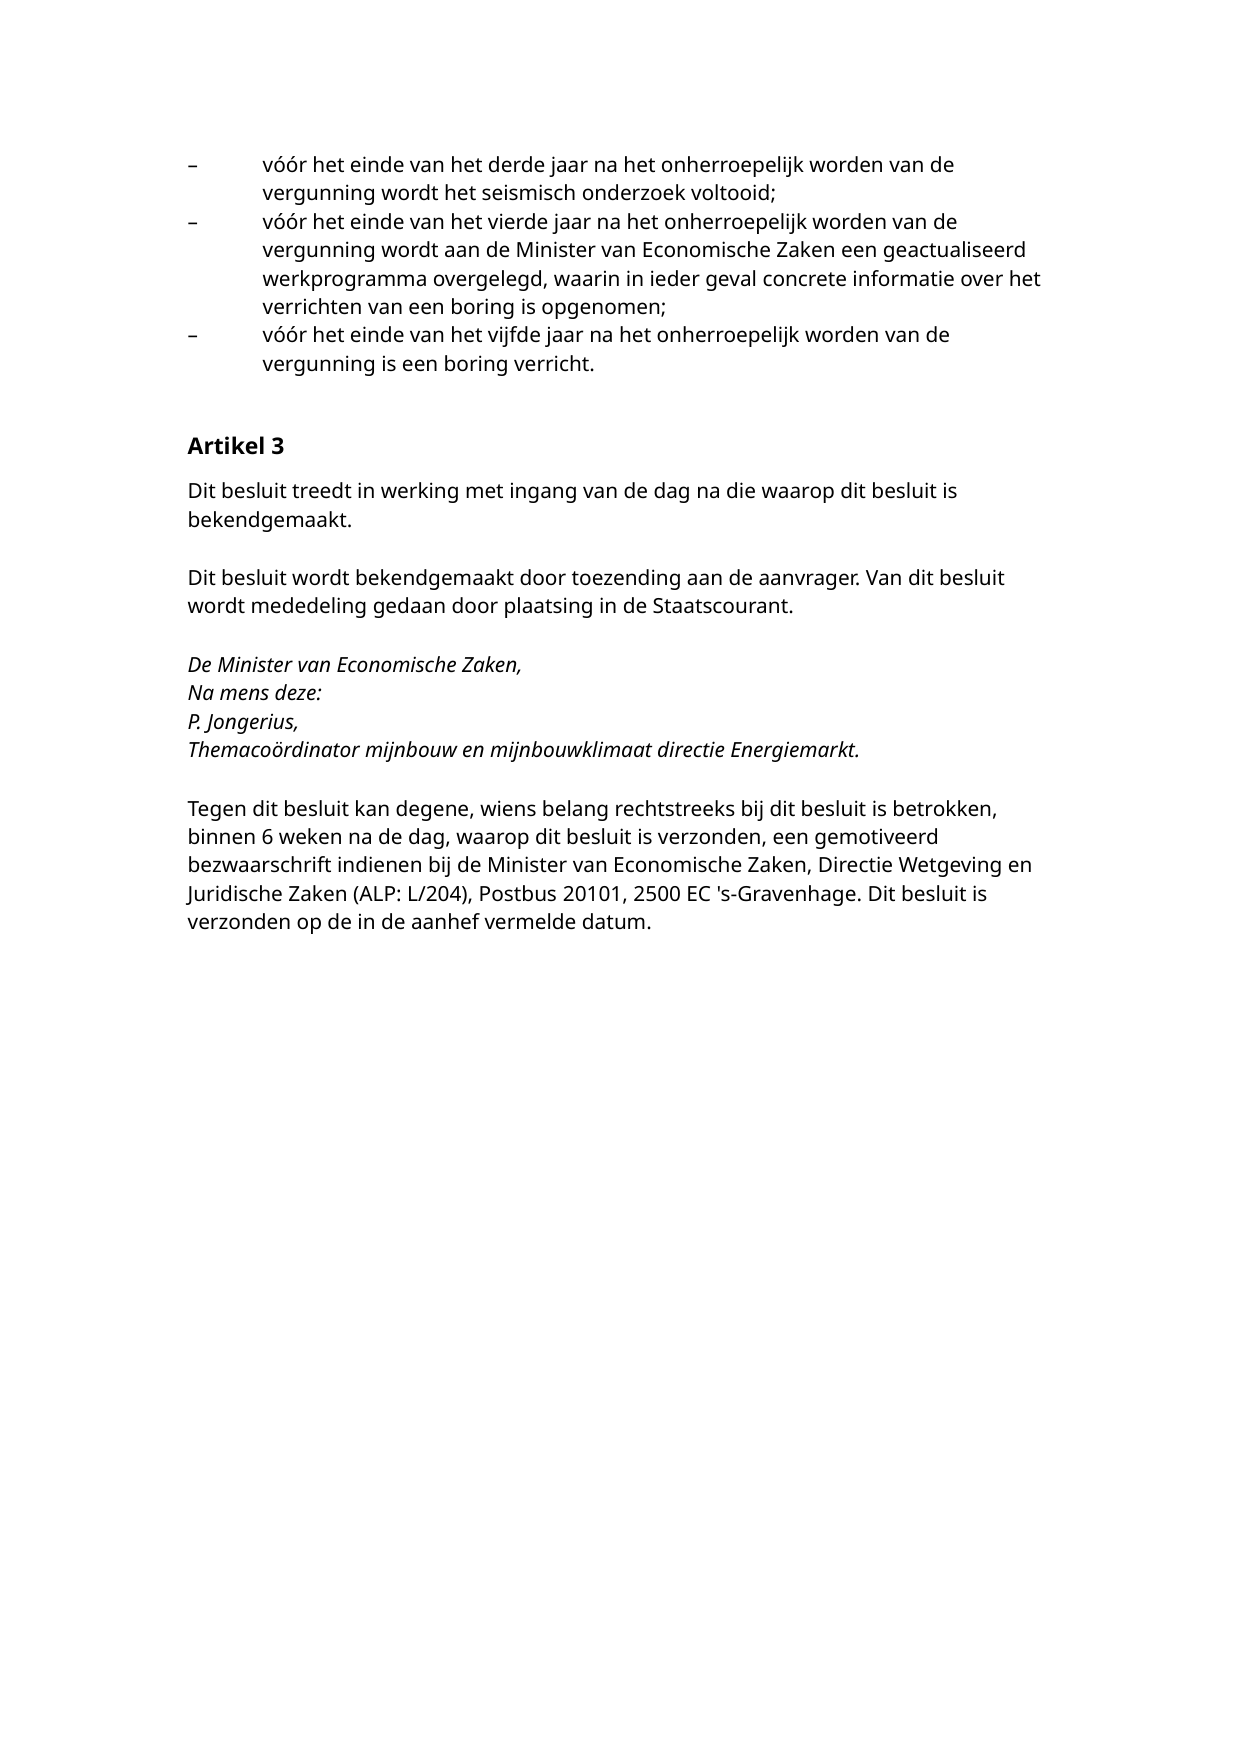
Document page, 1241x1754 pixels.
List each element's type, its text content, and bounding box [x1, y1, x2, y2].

list vóór het einde van het vierde jaar na het onherroepelijk worden van de vergunning wordt aan de Minister van Economische Zaken een geactualiseerd werkprogramma overgelegd, waarin in ieder geval concrete informatie over het verrichten van een boring is opgenomen; [187, 207, 1053, 321]
text Na mens deze: [187, 678, 1053, 707]
text Tegen dit besluit kan degene, wiens belang rechtstreeks bij dit besluit is betrokken, binnen 6 weken na de dag, waarop dit besluit is verzonden, een gemotiveerd bezwaarschrift indienen bij de Minister van Economische Zaken, Directie Wetgeving en Juridische Zaken (ALP: L/204), Postbus 20101, 2500 EC 's-Gravenhage. Dit besluit is verzonden op de in de aanhef vermelde datum. [187, 794, 1053, 936]
text P. Jongerius, [187, 707, 1053, 735]
text Dit besluit treedt in werking met ingang van de dag na die waarop dit besluit is bekendgemaakt. [187, 476, 1053, 533]
text Themacoördinator mijnbouw en mijnbouwklimaat directie Energiemarkt. [187, 735, 1053, 764]
text De Minister van Economische Zaken, [187, 650, 1053, 678]
subtitle Artikel 3 [187, 430, 1053, 461]
text Dit besluit wordt bekendgemaakt door toezending aan de aanvrager. Van dit besluit wordt mededeling gedaan door plaatsing in de Staatscourant. [187, 563, 1053, 620]
list vóór het einde van het vijfde jaar na het onherroepelijk worden van de vergunning is een boring verricht. [187, 321, 1053, 377]
list vóór het einde van het derde jaar na het onherroepelijk worden van de vergunning wordt het seismisch onderzoek voltooid; [187, 150, 1053, 207]
